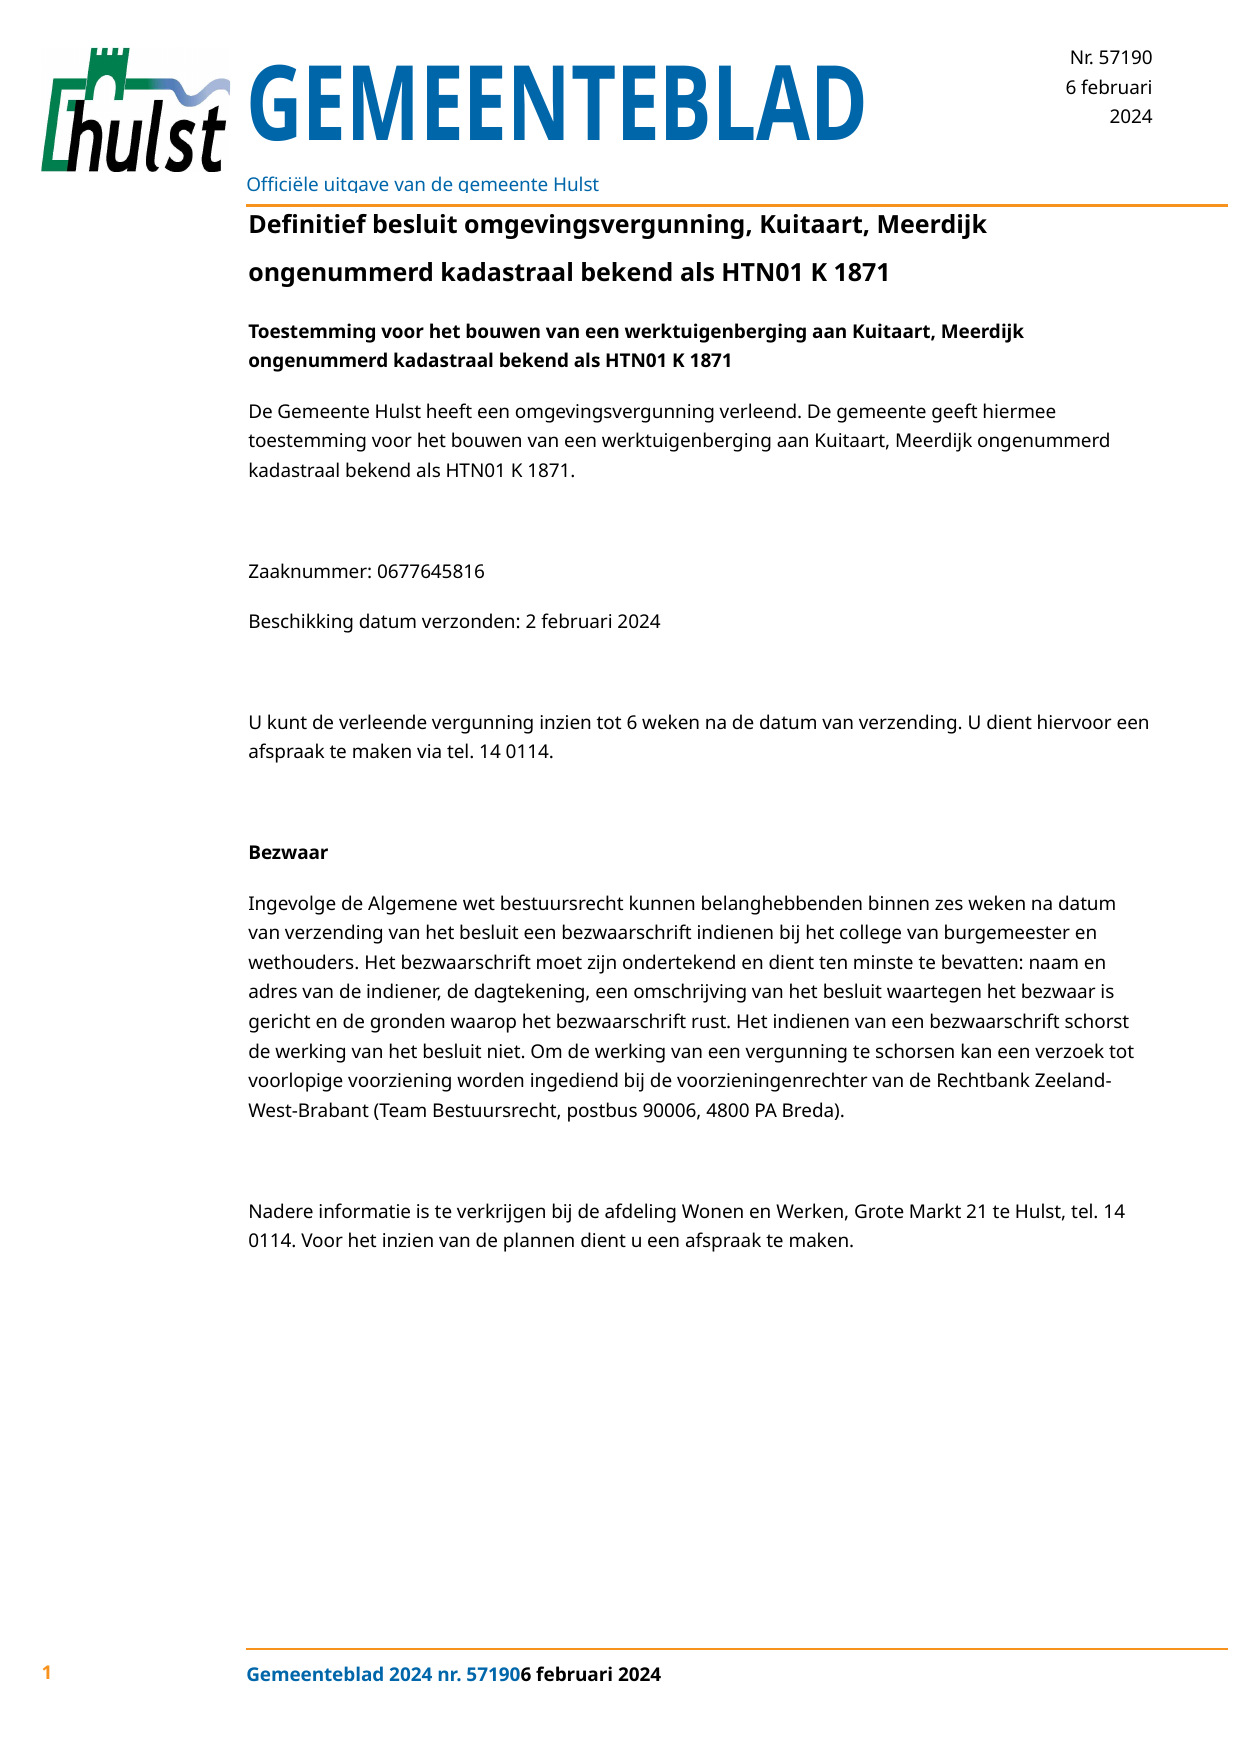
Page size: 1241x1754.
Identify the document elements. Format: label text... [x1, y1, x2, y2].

text Toestemming voor het bouwen van een werktuigenberging aan Kuitaart, Meerdijk ongenummerd kadastraal bekend als HTN01 K 1871 [248, 318, 1152, 373]
text U kunt de verleende vergunning inzien tot 6 weken na de datum van verzending. U dient hiervoor een afspraak te maken via tel. 14 0114. [248, 709, 1152, 764]
text Nadere informatie is te verkrijgen bij de afdeling Wonen en Werken, Grote Markt 21 te Hulst, tel. 14 0114. Voor het inzien van de plannen dient u een afspraak te maken. [248, 1198, 1152, 1253]
picture [41, 47, 231, 172]
text Zaaknummer: 0677645816 [248, 558, 1152, 584]
text Definitief besluit omgevingsvergunning, Kuitaart, Meerdijk ongenummerd kadastraal bekend als HTN01 K 1871 [248, 207, 1152, 288]
text De Gemeente Hulst heeft een omgevingsvergunning verleend. De gemeente geeft hiermee toestemming voor het bouwen van een werktuigenberging aan Kuitaart, Meerdijk ongenummerd kadastraal bekend als HTN01 K 1871. [248, 398, 1152, 483]
text Beschikking datum verzonden: 2 februari 2024 [248, 608, 1152, 634]
text Bezwaar [248, 839, 1152, 865]
text Ingevolge de Algemene wet bestuursrecht kunnen belanghebbenden binnen zes weken na datum van verzending van het besluit een bezwaarschrift indienen bij het college van burgemeester en wethouders. Het bezwaarschrift moet zijn ondertekend en dient ten minste te bevatten: naam en adres van de indiener, de dagtekening, een omschrijving van het besluit waartegen het bezwaar is gericht en de gronden waarop het bezwaarschrift rust. Het indienen van een bezwaarschrift schorst de werking van het besluit niet. Om de werking van een vergunning te schorsen kan een verzoek tot voorlopige voorziening worden ingediend bij de voorzieningenrechter van de Rechtbank Zeeland-West-Brabant (Team Bestuursrecht, postbus 90006, 4800 PA Breda). [248, 890, 1152, 1123]
